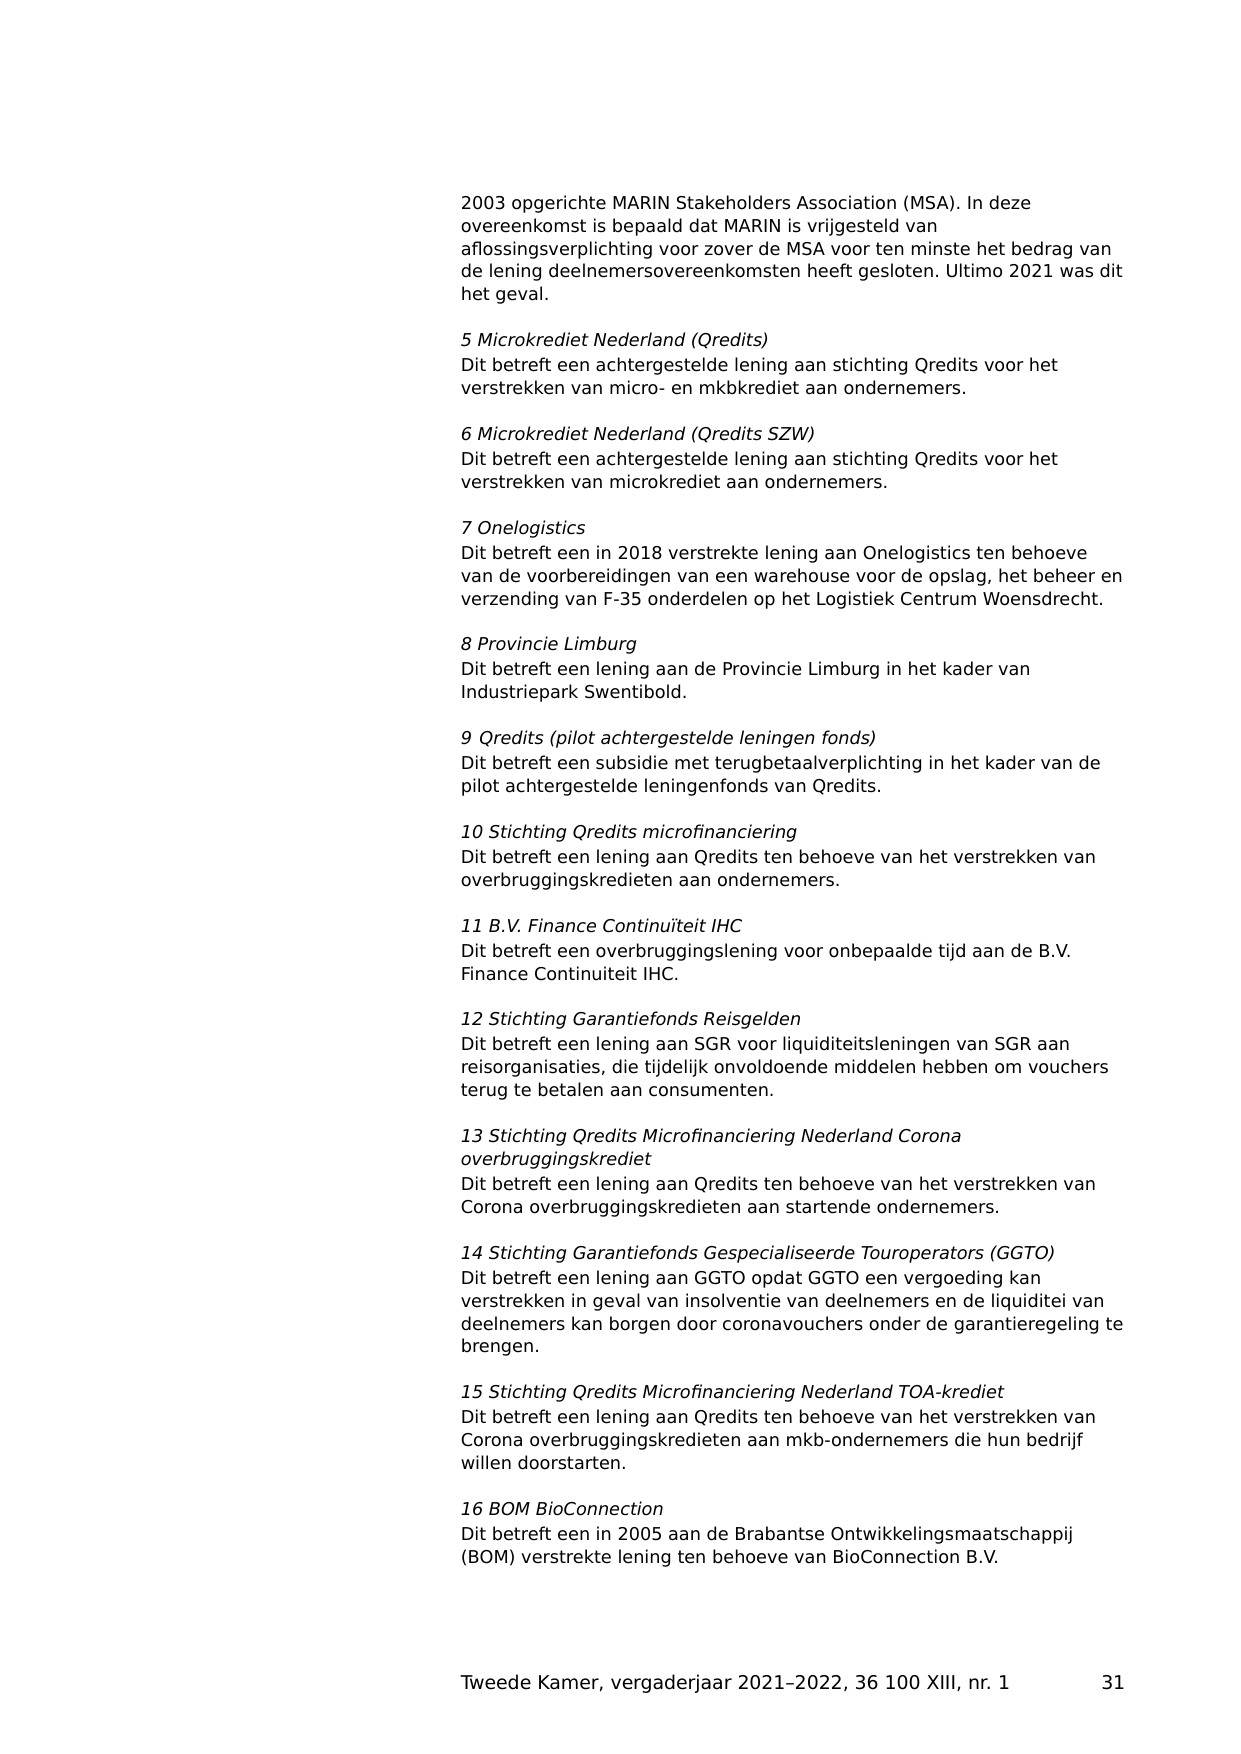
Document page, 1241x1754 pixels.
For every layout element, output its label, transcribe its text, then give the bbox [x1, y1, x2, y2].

text 8 Provincie Limburg [461, 632, 1125, 655]
text Dit betreft een subsidie met terugbetaalverplichting in het kader van de pilot achtergestelde leningenfonds van Qredits. [461, 751, 1125, 797]
text Dit betreft een lening aan de Provincie Limburg in het kader van Industriepark Swentibold. [461, 657, 1125, 703]
text 15 Stichting Qredits Microfinanciering Nederland TOA-krediet [461, 1380, 1125, 1403]
text Dit betreft een lening aan Qredits ten behoeve van het verstrekken van Corona overbruggingskredieten aan startende ondernemers. [461, 1172, 1125, 1218]
text 5 Microkrediet Nederland (Qredits) [461, 328, 1125, 351]
text 16 BOM BioConnection [461, 1497, 1125, 1520]
text 14 Stichting Garantiefonds Gespecialiseerde Touroperators (GGTO) [461, 1241, 1125, 1264]
text Dit betreft een lening aan Qredits ten behoeve van het verstrekken van Corona overbruggingskredieten aan mkb-ondernemers die hun bedrijf willen doorstarten. [461, 1405, 1125, 1474]
text Dit betreft een lening aan GGTO opdat GGTO een vergoeding kan verstrekken in geval van insolventie van deelnemers en de liquiditei van deelnemers kan borgen door coronavouchers onder de garantieregeling te brengen. [461, 1266, 1125, 1357]
text Dit betreft een achtergestelde lening aan stichting Qredits voor het verstrekken van micro- en mkbkrediet aan ondernemers. [461, 353, 1125, 399]
text 12 Stichting Garantiefonds Reisgelden [461, 1007, 1125, 1030]
text 6 Microkrediet Nederland (Qredits SZW) [461, 422, 1125, 445]
text Dit betreft een achtergestelde lening aan stichting Qredits voor het verstrekken van microkrediet aan ondernemers. [461, 447, 1125, 493]
text Dit betreft een lening aan SGR voor liquiditeitsleningen van SGR aan reisorganisaties, die tijdelijk onvoldoende middelen hebben om vouchers terug te betalen aan consumenten. [461, 1032, 1125, 1101]
text Dit betreft een lening aan Qredits ten behoeve van het verstrekken van overbruggingskredieten aan ondernemers. [461, 845, 1125, 891]
text Dit betreft een overbruggingslening voor onbepaalde tijd aan de B.V. Finance Continuiteit IHC. [461, 939, 1125, 984]
text 13 Stichting Qredits Microfinanciering Nederland Corona overbruggingskrediet [461, 1124, 1125, 1170]
text 7 Onelogistics [461, 516, 1125, 539]
text 10 Stichting Qredits microfinanciering [461, 820, 1125, 843]
text 9 Qredits (pilot achtergestelde leningen fonds) [461, 726, 1125, 749]
text Dit betreft een in 2018 verstrekte lening aan Onelogistics ten behoeve van de voorbereidingen van een warehouse voor de opslag, het beheer en verzending van F-35 onderdelen op het Logistiek Centrum Woensdrecht. [461, 541, 1125, 609]
text Dit betreft een in 2005 aan de Brabantse Ontwikkelingsmaatschappij (BOM) verstrekte lening ten behoeve van BioConnection B.V. [461, 1522, 1125, 1568]
text 11 B.V. Finance Continuïteit IHC [461, 914, 1125, 937]
text 2003 opgerichte MARIN Stakeholders Association (MSA). In deze overeenkomst is bepaald dat MARIN is vrijgesteld van aflossingsverplichting voor zover de MSA voor ten minste het bedrag van de lening deelnemersovereenkomsten heeft gesloten. Ultimo 2021 was dit het geval. [461, 191, 1125, 305]
